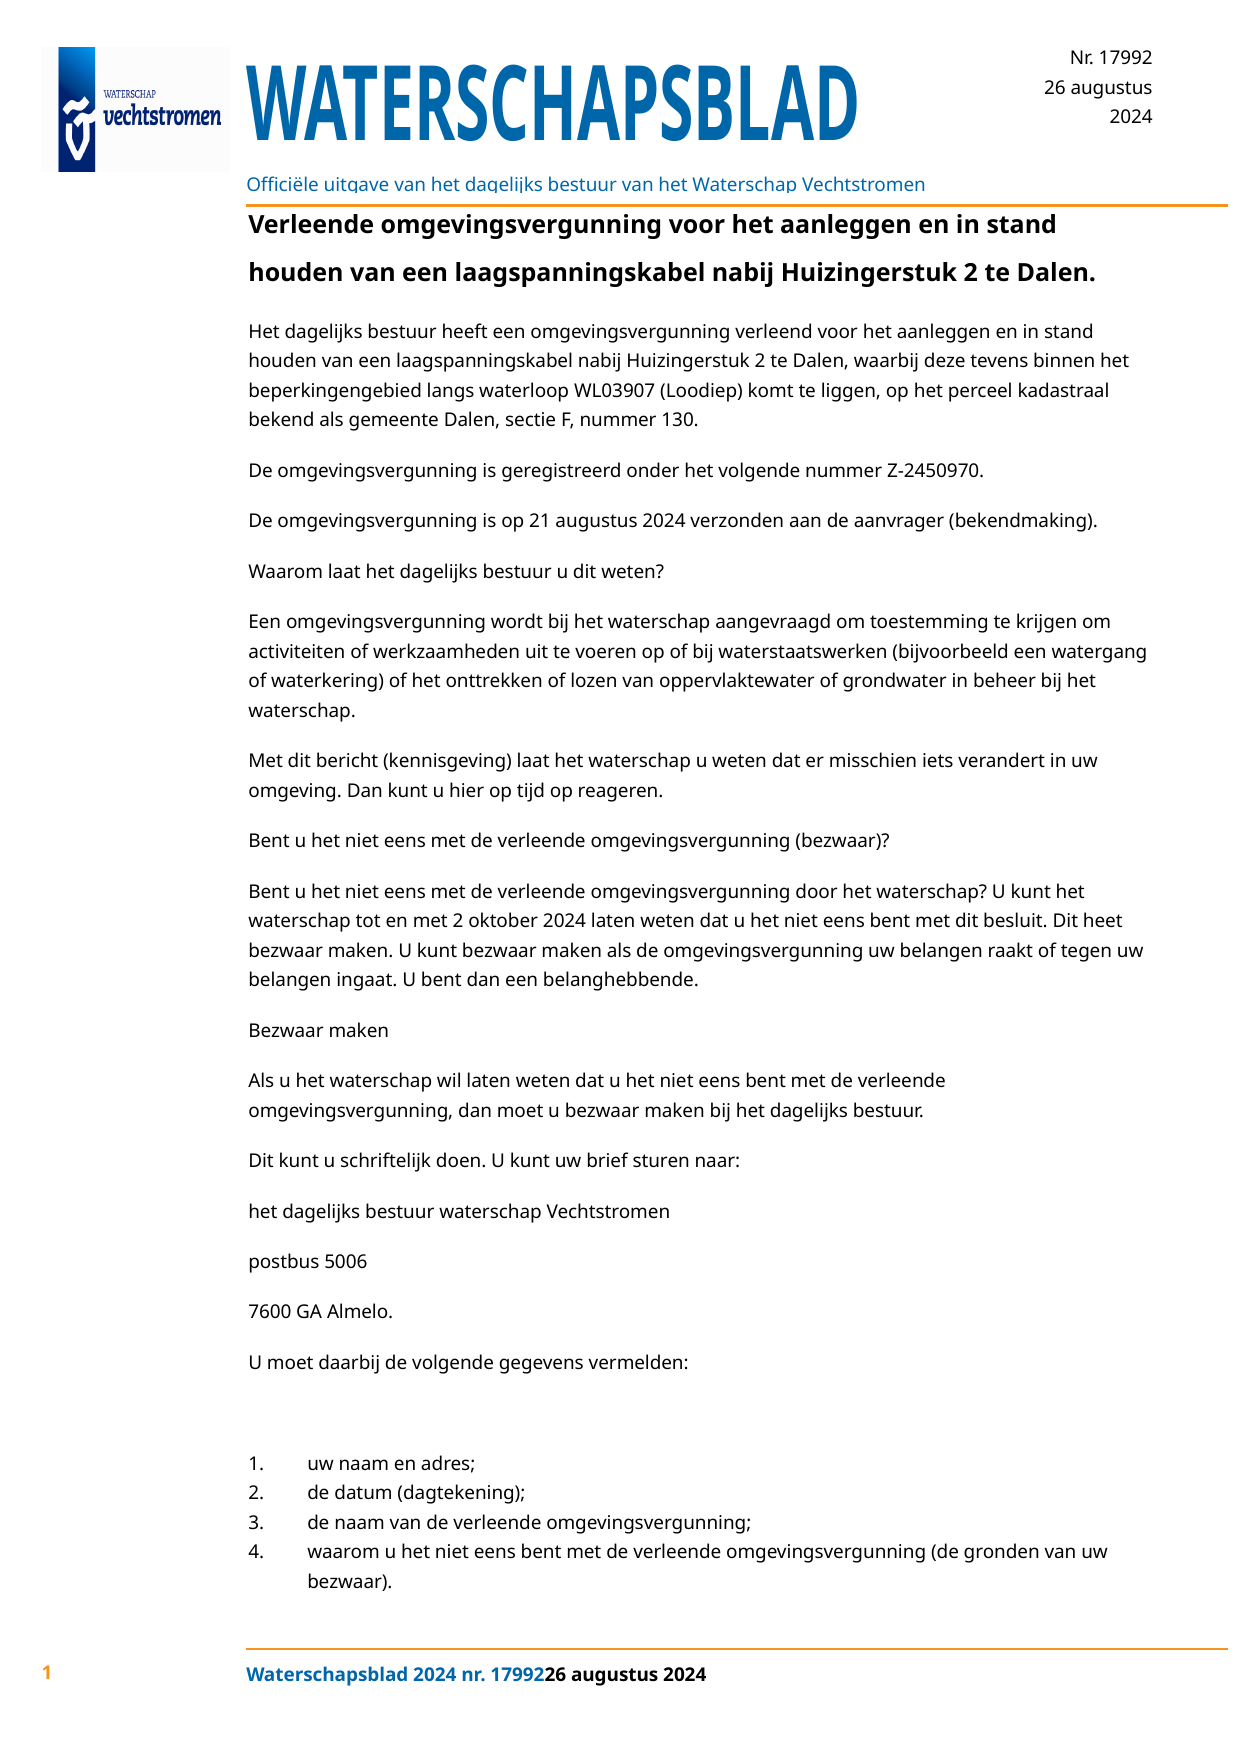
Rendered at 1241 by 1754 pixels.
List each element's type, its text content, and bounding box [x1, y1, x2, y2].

text Een omgevingsvergunning wordt bij het waterschap aangevraagd om toestemming te krijgen om activiteiten of werkzaamheden uit te voeren op of bij waterstaatswerken (bijvoorbeeld een watergang of waterkering) of het onttrekken of lozen van oppervlaktewater of grondwater in beheer bij het waterschap. [248, 608, 1152, 723]
text Bent u het niet eens met de verleende omgevingsvergunning door het waterschap? U kunt het waterschap tot en met 2 oktober 2024 laten weten dat u het niet eens bent met dit besluit. Dit heet bezwaar maken. U kunt bezwaar maken als de omgevingsvergunning uw belangen raakt of tegen uw belangen ingaat. U bent dan een belanghebbende. [248, 878, 1152, 992]
text Als u het waterschap wil laten weten dat u het niet eens bent met de verleende omgevingsvergunning, dan moet u bezwaar maken bij het dagelijks bestuur. [248, 1067, 1152, 1123]
list uw naam en adres; [248, 1450, 1152, 1476]
picture [41, 47, 231, 172]
text Dit kunt u schriftelijk doen. U kunt uw brief sturen naar: [248, 1147, 1152, 1173]
list de naam van de verleende omgevingsvergunning; [248, 1509, 1152, 1535]
text De omgevingsvergunning is geregistreerd onder het volgende nummer Z-2450970. [248, 457, 1152, 483]
text De omgevingsvergunning is op 21 augustus 2024 verzonden aan de aanvrager (bekendmaking). [248, 507, 1152, 533]
text postbus 5006 [248, 1248, 1152, 1274]
text Waarom laat het dagelijks bestuur u dit weten? [248, 558, 1152, 584]
text Verleende omgevingsvergunning voor het aanleggen en in stand houden van een laagspanningskabel nabij Huizingerstuk 2 te Dalen. [248, 207, 1152, 288]
text Het dagelijks bestuur heeft een omgevingsvergunning verleend voor het aanleggen en in stand houden van een laagspanningskabel nabij Huizingerstuk 2 te Dalen, waarbij deze tevens binnen het beperkingengebied langs waterloop WL03907 (Loodiep) komt te liggen, op het perceel kadastraal bekend als gemeente Dalen, sectie F, nummer 130. [248, 318, 1152, 432]
text 7600 GA Almelo. [248, 1299, 1152, 1324]
text Bezwaar maken [248, 1017, 1152, 1043]
list waarom u het niet eens bent met de verleende omgevingsvergunning (de gronden van uw bezwaar). [248, 1539, 1152, 1594]
text Met dit bericht (kennisgeving) laat het waterschap u weten dat er misschien iets verandert in uw omgeving. Dan kunt u hier op tijd op reageren. [248, 747, 1152, 803]
list de datum (dagtekening); [248, 1479, 1152, 1505]
text U moet daarbij de volgende gegevens vermelden: [248, 1349, 1152, 1375]
text Bent u het niet eens met de verleende omgevingsvergunning (bezwaar)? [248, 827, 1152, 853]
text het dagelijks bestuur waterschap Vechtstromen [248, 1198, 1152, 1224]
